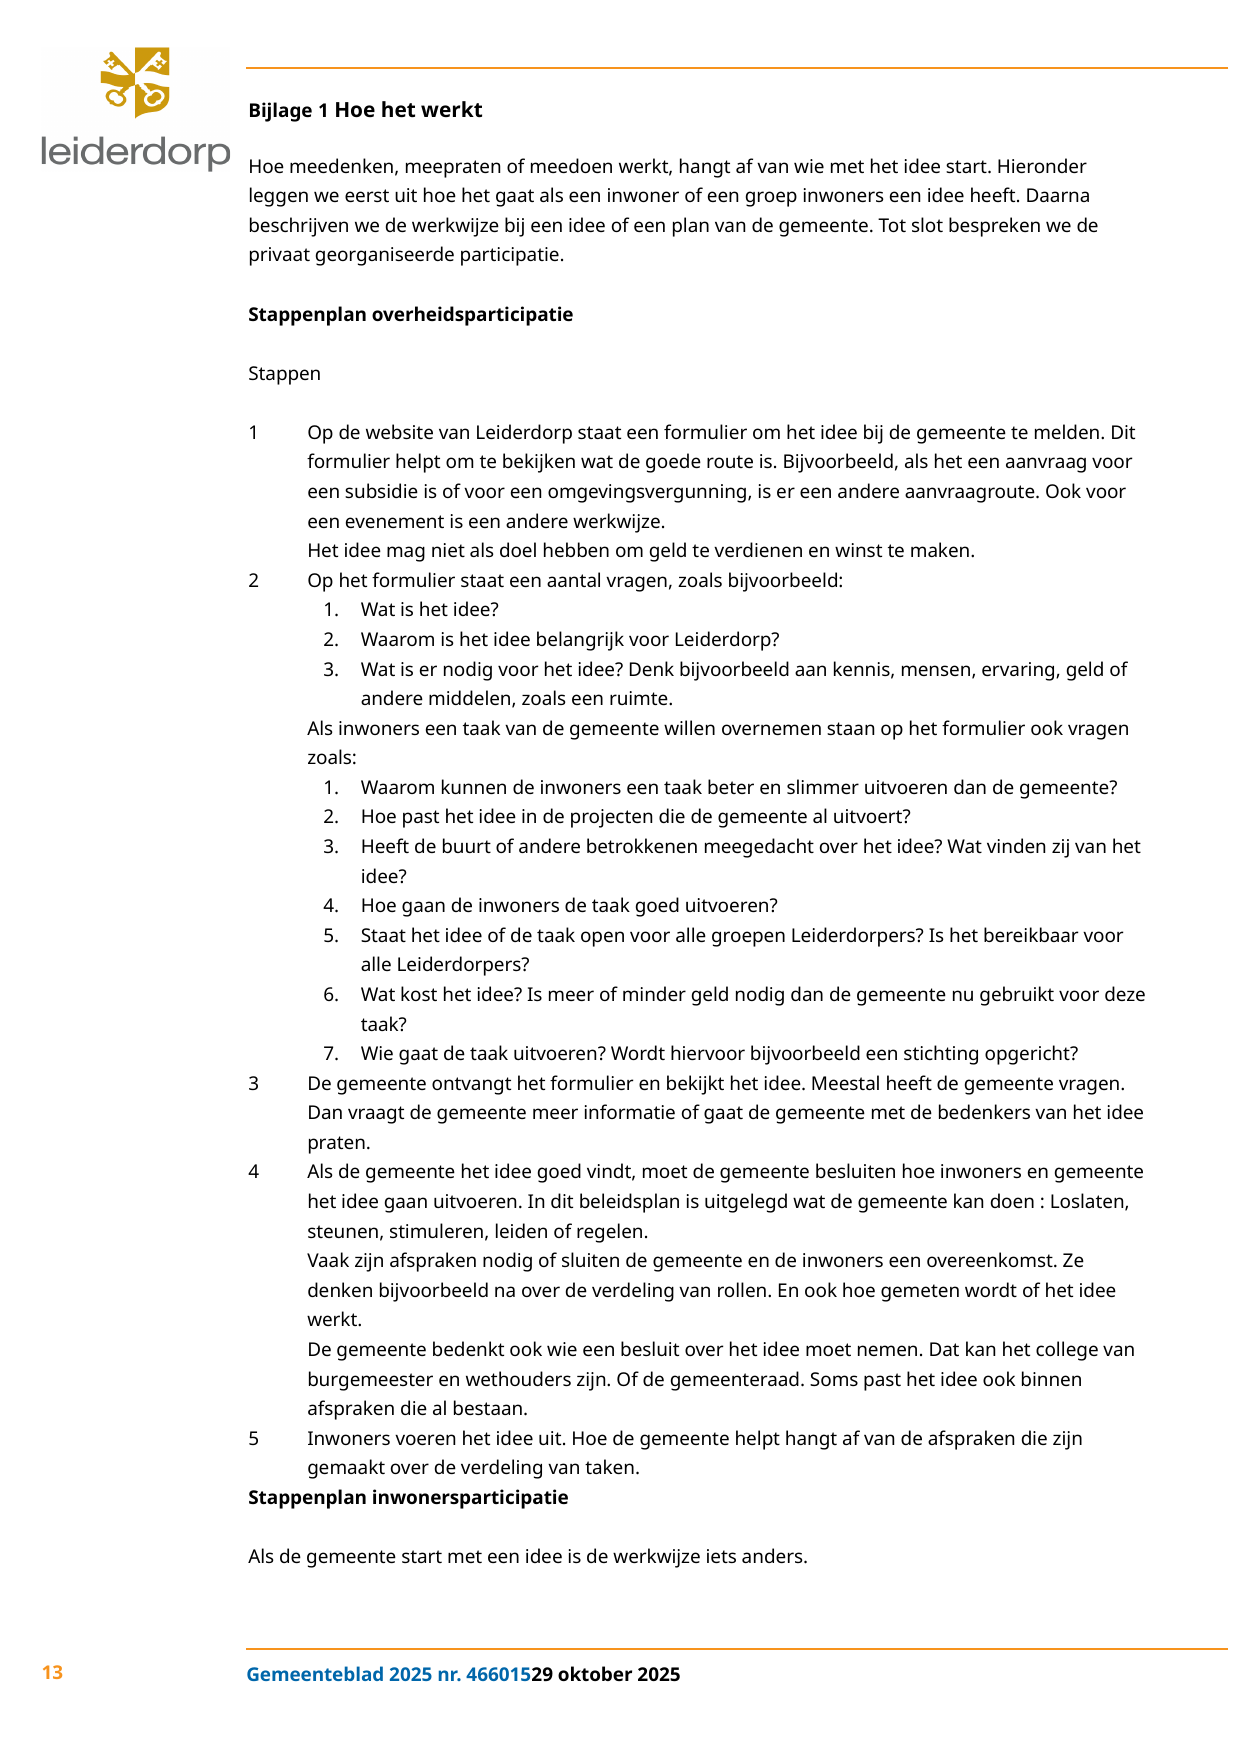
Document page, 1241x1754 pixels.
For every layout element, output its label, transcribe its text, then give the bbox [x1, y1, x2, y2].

list Het idee mag niet als doel hebben om geld te verdienen en winst te maken. [248, 537, 1152, 563]
list Wat is het idee? [323, 597, 1152, 622]
list Op het formulier staat een aantal vragen, zoals bijvoorbeeld: [248, 567, 1152, 593]
text Stappenplan inwonersparticipatie [248, 1484, 1152, 1510]
list Als de gemeente het idee goed vindt, moet de gemeente besluiten hoe inwoners en gemeente het idee gaan uitvoeren. In dit beleidsplan is uitgelegd wat de gemeente kan doen : Loslaten, steunen, stimuleren, leiden of regelen. [248, 1159, 1152, 1244]
list Hoe past het idee in de projecten die de gemeente al uitvoert? [323, 804, 1152, 829]
list Waarom is het idee belangrijk voor Leiderdorp? [323, 626, 1152, 652]
list Hoe gaan de inwoners de taak goed uitvoeren? [323, 892, 1152, 918]
list Heeft de buurt of andere betrokkenen meegedacht over het idee? Wat vinden zij van het idee? [323, 833, 1152, 889]
text Hoe meedenken, meepraten of meedoen werkt, hangt af van wie met het idee start. Hieronder leggen we eerst uit hoe het gaat als een inwoner of een groep inwoners een idee heeft. Daarna beschrijven we de werkwijze bij een idee of een plan van de gemeente. Tot slot bespreken we de privaat georganiseerde participatie. [248, 153, 1152, 267]
list Wat kost het idee? Is meer of minder geld nodig dan de gemeente nu gebruikt voor deze taak? [323, 981, 1152, 1037]
picture [41, 47, 231, 172]
list Wie gaat de taak uitvoeren? Wordt hiervoor bijvoorbeeld een stichting opgericht? [323, 1040, 1152, 1066]
list Op de website van Leiderdorp staat een formulier om het idee bij de gemeente te melden. Dit formulier helpt om te bekijken wat de goede route is. Bijvoorbeeld, als het een aanvraag voor een subsidie is of voor een omgevingsvergunning, is er een andere aanvraagroute. Ook voor een evenement is een andere werkwijze. [248, 419, 1152, 534]
text Stappenplan overheidsparticipatie [248, 301, 1152, 327]
list Vaak zijn afspraken nodig of sluiten de gemeente en de inwoners een overeenkomst. Ze denken bijvoorbeeld na over de verdeling van rollen. En ook hoe gemeten wordt of het idee werkt. [248, 1247, 1152, 1332]
list Inwoners voeren het idee uit. Hoe de gemeente helpt hangt af van de afspraken die zijn gemaakt over de verdeling van taken. [248, 1425, 1152, 1480]
list De gemeente bedenkt ook wie een besluit over het idee moet nemen. Dat kan het college van burgemeester en wethouders zijn. Of de gemeenteraad. Soms past het idee ook binnen afspraken die al bestaan. [248, 1336, 1152, 1421]
text Stappen [248, 360, 1152, 386]
text Bijlage 1 Hoe het werkt [248, 95, 1152, 123]
text Als de gemeente start met een idee is de werkwijze iets anders. [248, 1543, 1152, 1569]
list Staat het idee of de taak open voor alle groepen Leiderdorpers? Is het bereikbaar voor alle Leiderdorpers? [323, 922, 1152, 977]
list Waarom kunnen de inwoners een taak beter en slimmer uitvoeren dan de gemeente? [323, 774, 1152, 800]
list Wat is er nodig voor het idee? Denk bijvoorbeeld aan kennis, mensen, ervaring, geld of andere middelen, zoals een ruimte. [323, 656, 1152, 711]
list De gemeente ontvangt het formulier en bekijkt het idee. Meestal heeft de gemeente vragen. Dan vraagt de gemeente meer informatie of gaat de gemeente met de bedenkers van het idee praten. [248, 1070, 1152, 1155]
list Als inwoners een taak van de gemeente willen overnemen staan op het formulier ook vragen zoals: [248, 715, 1152, 770]
